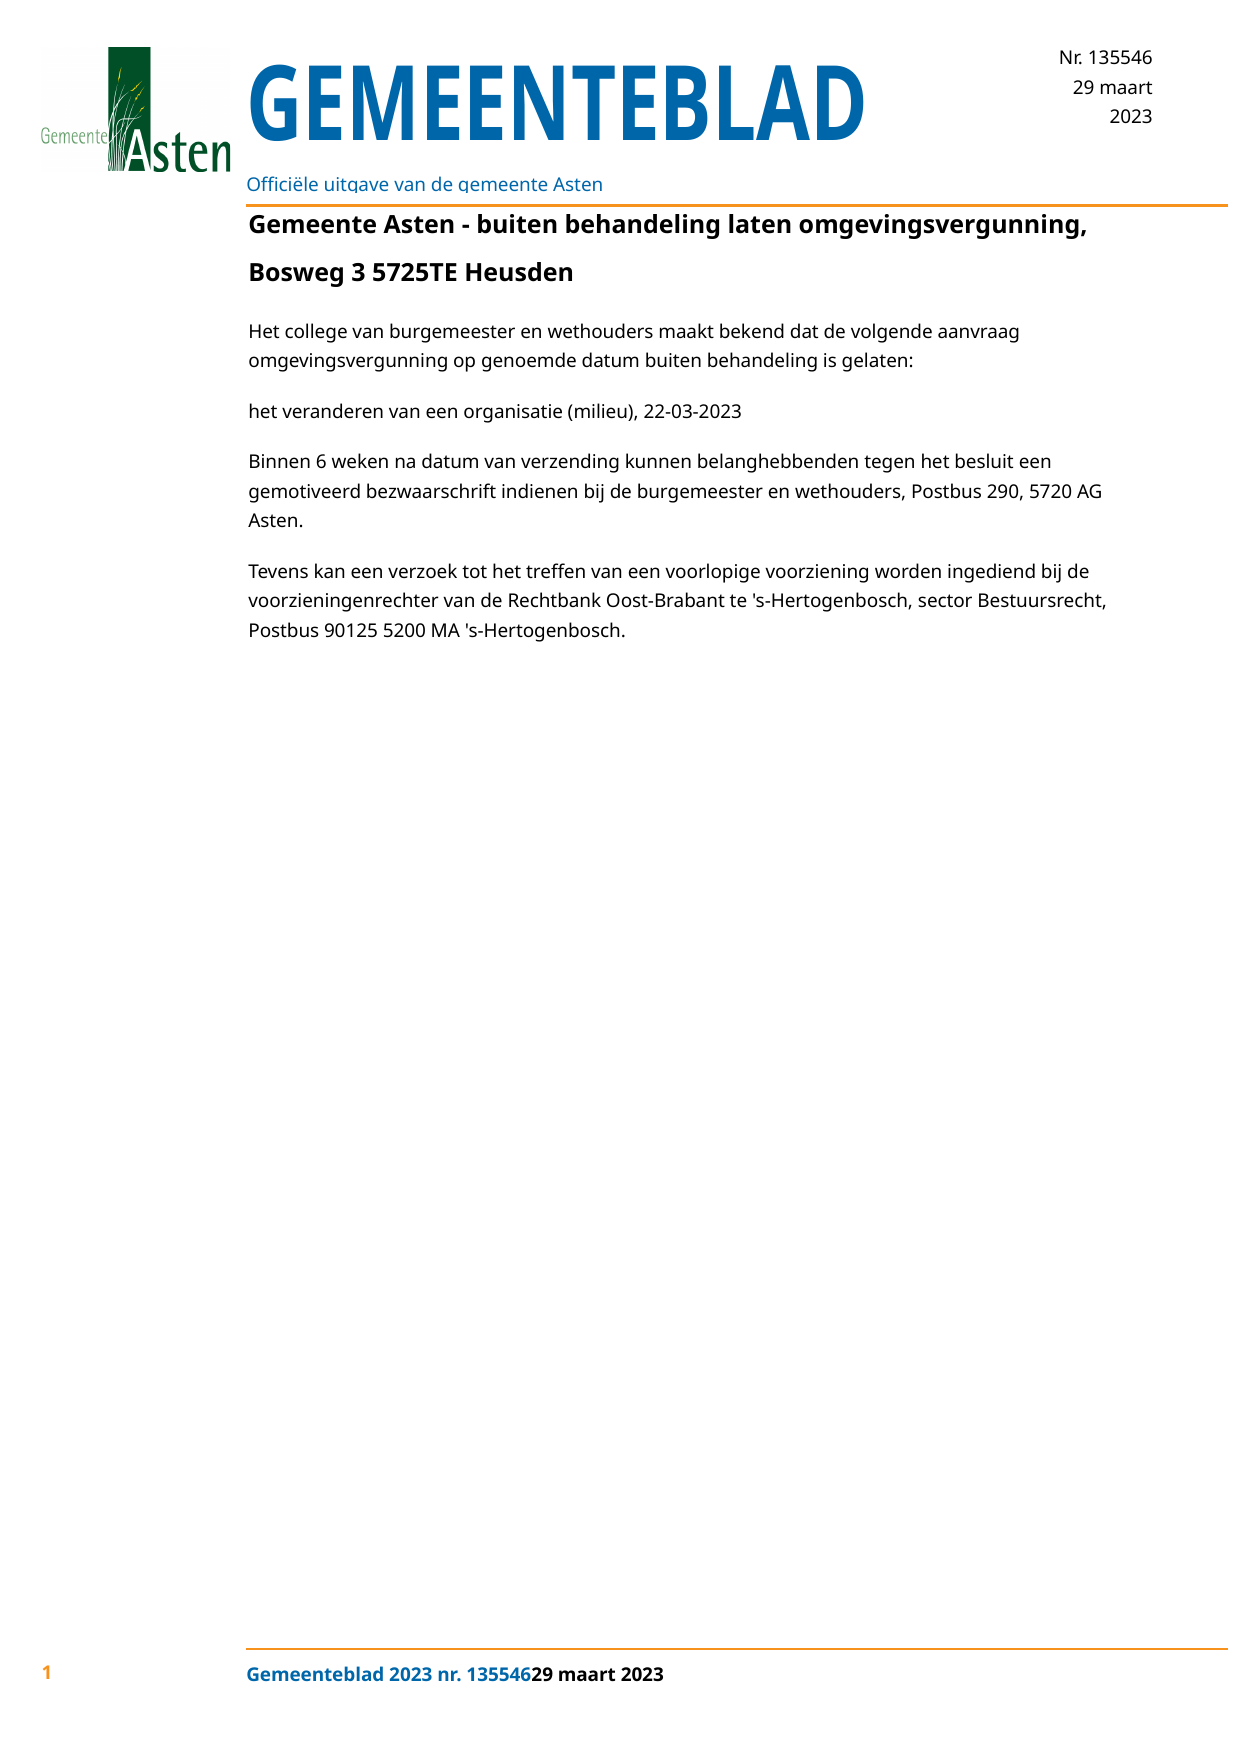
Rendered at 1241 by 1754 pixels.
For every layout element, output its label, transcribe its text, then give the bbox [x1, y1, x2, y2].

text Het college van burgemeester en wethouders maakt bekend dat de volgende aanvraag omgevingsvergunning op genoemde datum buiten behandeling is gelaten: [248, 318, 1152, 373]
text het veranderen van een organisatie (milieu), 22-03-2023 [248, 398, 1152, 424]
picture [41, 47, 231, 172]
text Binnen 6 weken na datum van verzending kunnen belanghebbenden tegen het besluit een gemotiveerd bezwaarschrift indienen bij de burgemeester en wethouders, Postbus 290, 5720 AG Asten. [248, 448, 1152, 533]
text Gemeente Asten - buiten behandeling laten omgevingsvergunning, Bosweg 3 5725TE Heusden [248, 207, 1152, 288]
text Tevens kan een verzoek tot het treffen van een voorlopige voorziening worden ingediend bij de voorzieningenrechter van de Rechtbank Oost-Brabant te 's-Hertogenbosch, sector Bestuursrecht, Postbus 90125 5200 MA 's-Hertogenbosch. [248, 558, 1152, 643]
